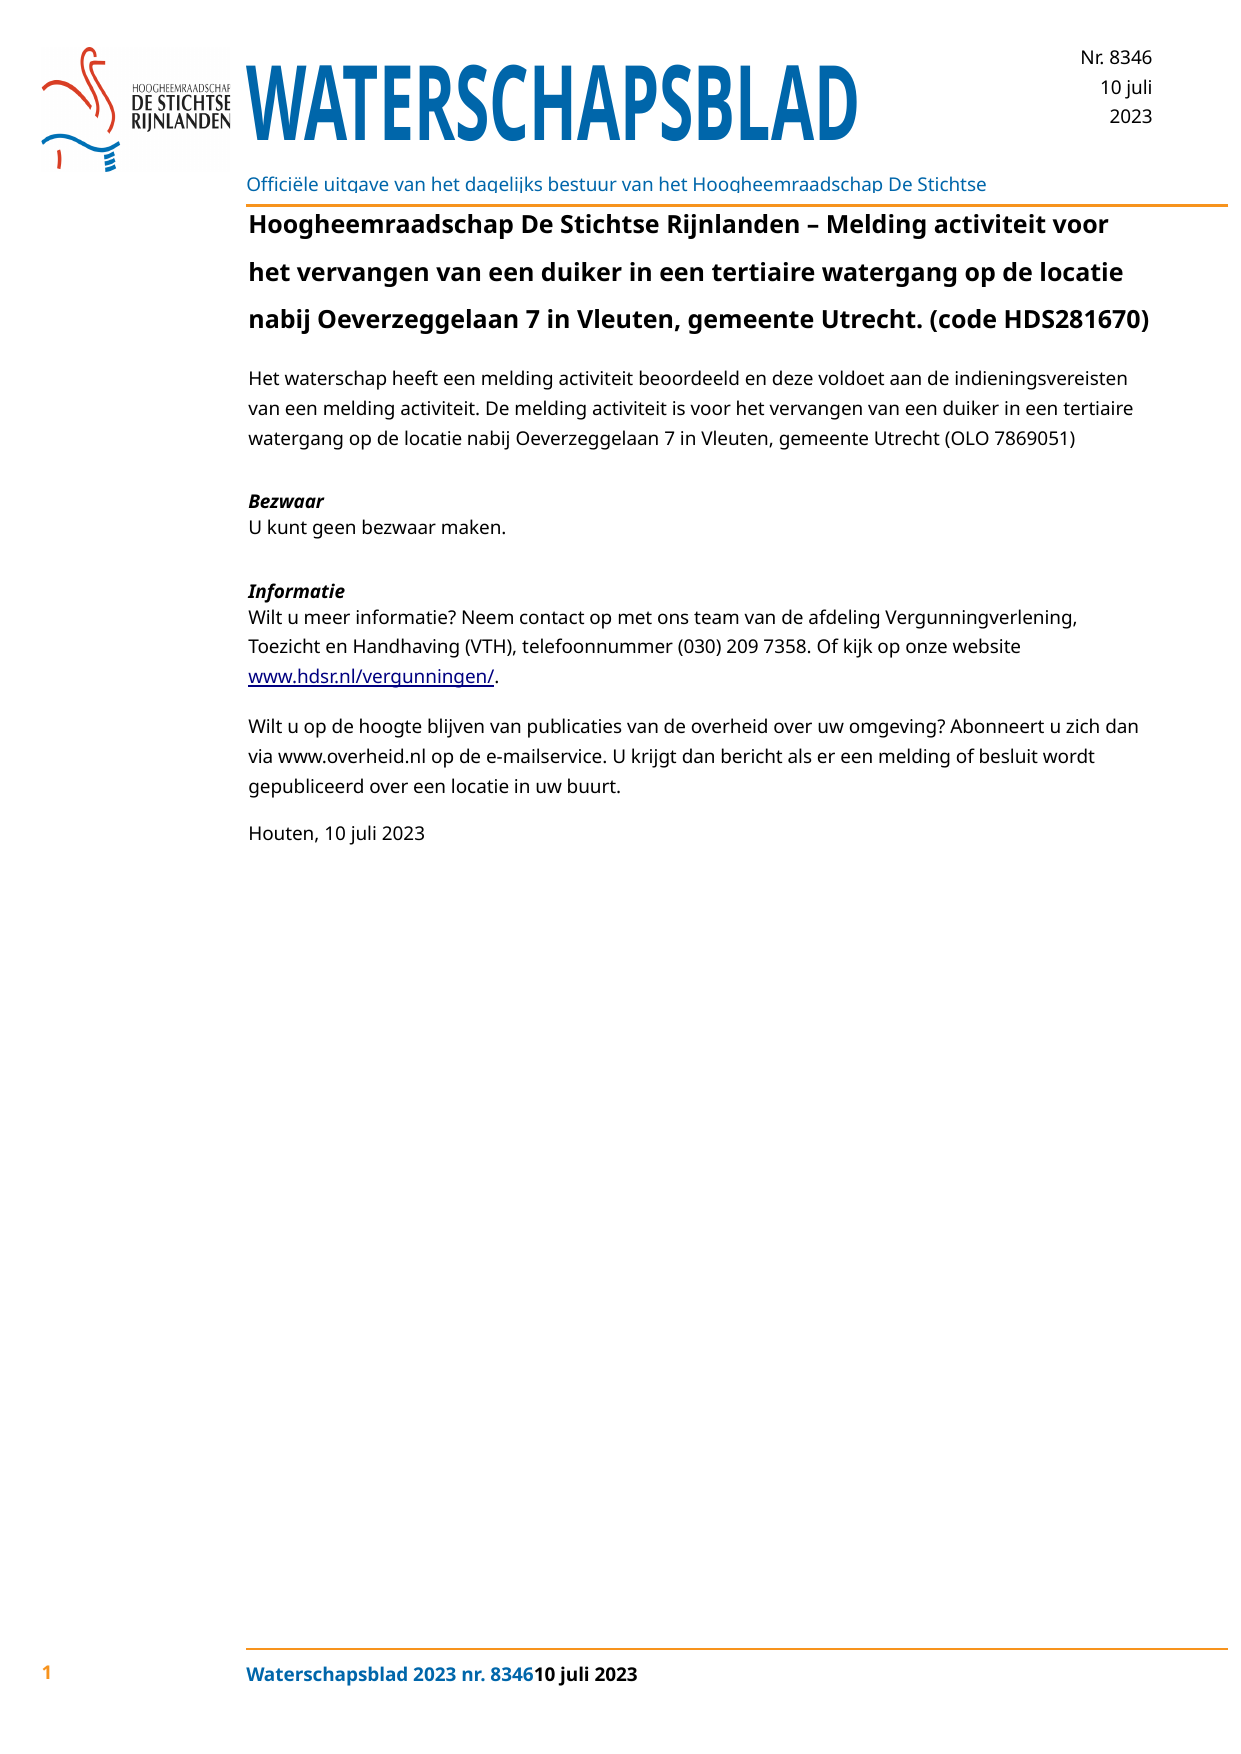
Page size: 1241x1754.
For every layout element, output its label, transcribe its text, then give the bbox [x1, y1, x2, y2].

text Wilt u meer informatie? Neem contact op met ons team van de afdeling Vergunningverlening, Toezicht en Handhaving (VTH), telefoonnummer (030) 209 7358. Of kijk op onze website www.hdsr.nl/vergunningen/. [248, 604, 1152, 689]
text Houten, 10 juli 2023 [248, 821, 1152, 846]
text Bezwaar [248, 489, 1152, 514]
text Het waterschap heeft een melding activiteit beoordeeld en deze voldoet aan de indieningsvereisten van een melding activiteit. De melding activiteit is voor het vervangen van een duiker in een tertiaire watergang op de locatie nabij Oeverzeggelaan 7 in Vleuten, gemeente Utrecht (OLO 7869051) [248, 366, 1152, 450]
text Wilt u op de hoogte blijven van publicaties van de overheid over uw omgeving? Abonneert u zich dan via www.overheid.nl op de e-mailservice. U krijgt dan bericht als er een melding of besluit wordt gepubliceerd over een locatie in uw buurt. [248, 714, 1152, 798]
text Hoogheemraadschap De Stichtse Rijnlanden – Melding activiteit voor het vervangen van een duiker in een tertiaire watergang op de locatie nabij Oeverzeggelaan 7 in Vleuten, gemeente Utrecht. (code HDS281670) [248, 207, 1152, 336]
text U kunt geen bezwaar maken. [248, 514, 1152, 540]
text Informatie [248, 578, 1152, 604]
picture [41, 47, 231, 172]
